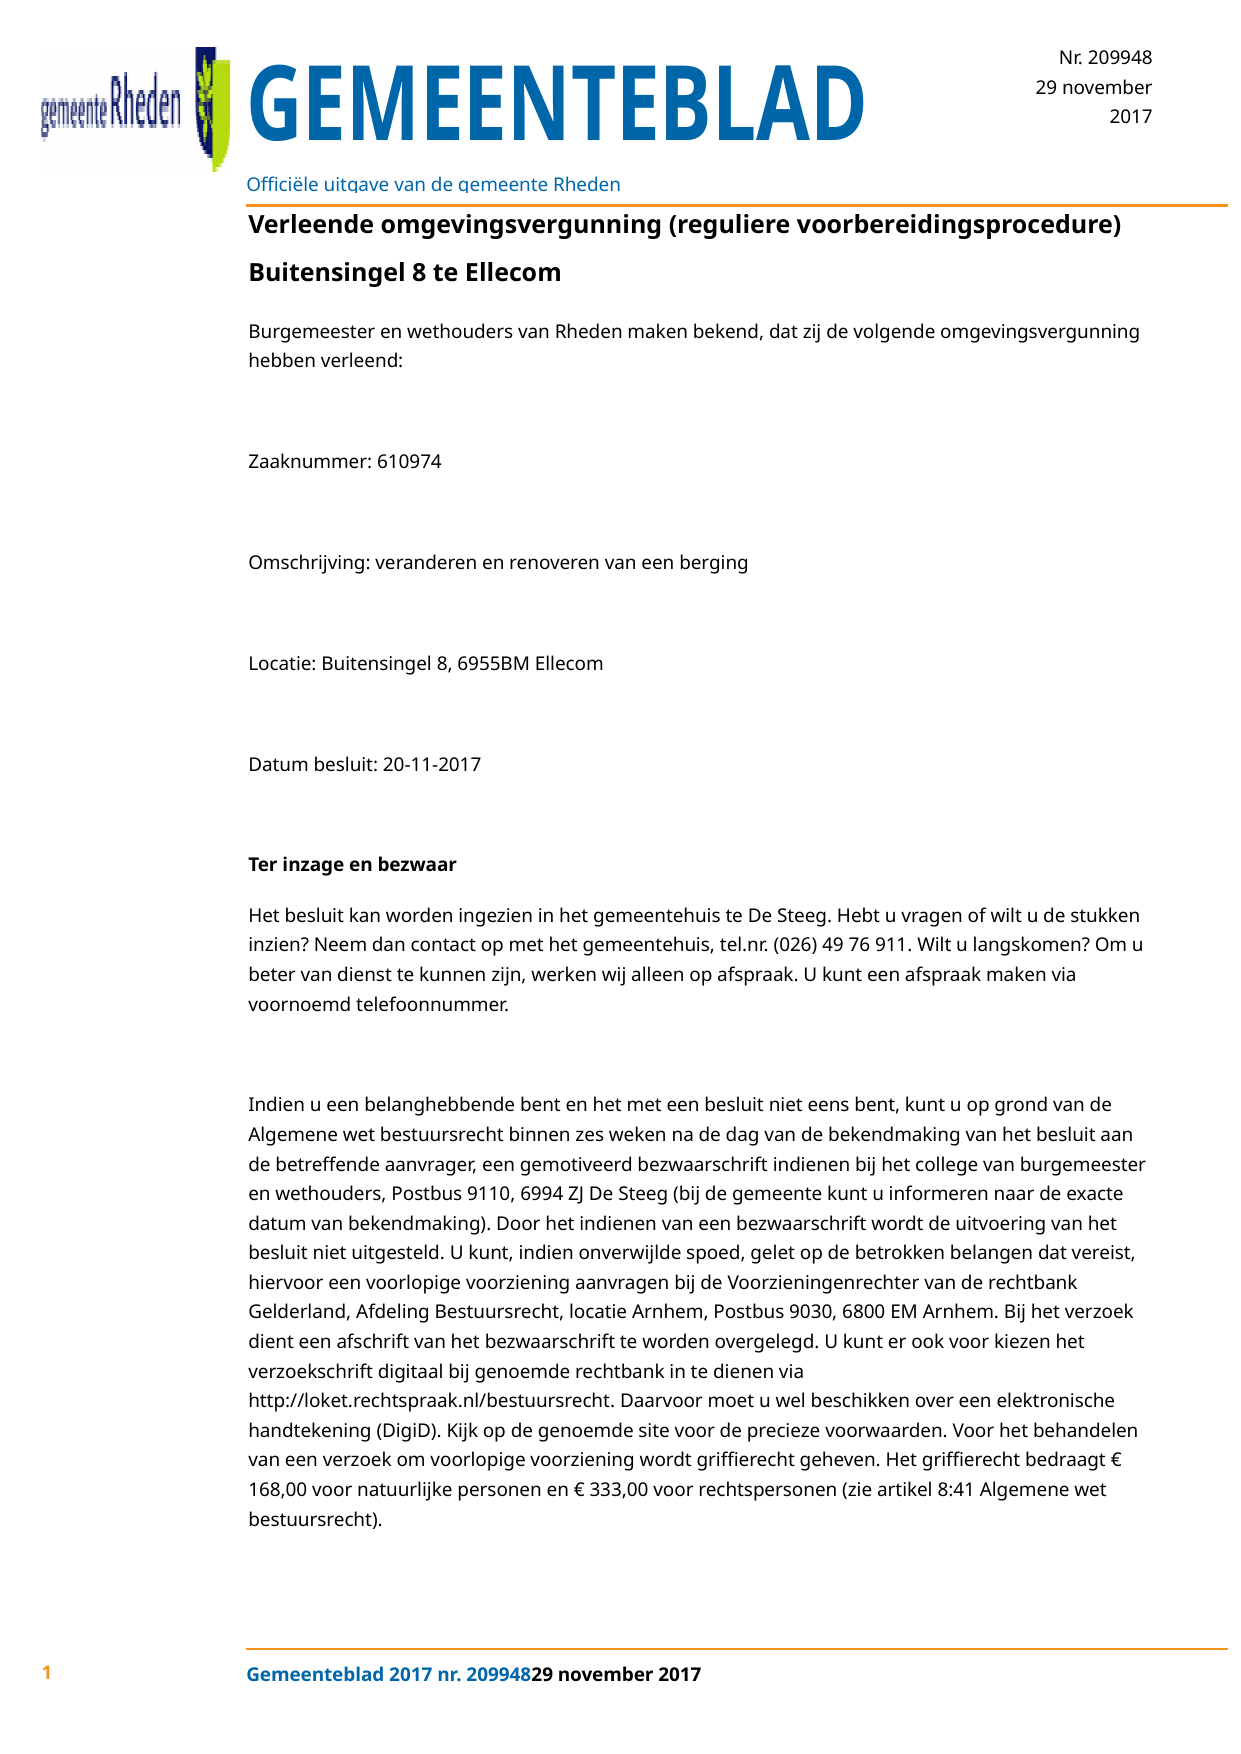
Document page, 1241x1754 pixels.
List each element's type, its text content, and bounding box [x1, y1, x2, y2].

picture [41, 47, 231, 172]
text Burgemeester en wethouders van Rheden maken bekend, dat zij de volgende omgevingsvergunning hebben verleend: [248, 318, 1152, 373]
text Het besluit kan worden ingezien in het gemeentehuis te De Steeg. Hebt u vragen of wilt u de stukken inzien? Neem dan contact op met het gemeentehuis, tel.nr. (026) 49 76 911. Wilt u langskomen? Om u beter van dienst te kunnen zijn, werken wij alleen op afspraak. U kunt een afspraak maken via voornoemd telefoonnummer. [248, 902, 1152, 1017]
text Indien u een belanghebbende bent en het met een besluit niet eens bent, kunt u op grond van de Algemene wet bestuursrecht binnen zes weken na de dag van de bekendmaking van het besluit aan de betreffende aanvrager, een gemotiveerd bezwaarschrift indienen bij het college van burgemeester en wethouders, Postbus 9110, 6994 ZJ De Steeg (bij de gemeente kunt u informeren naar de exacte datum van bekendmaking). Door het indienen van een bezwaarschrift wordt de uitvoering van het besluit niet uitgesteld. U kunt, indien onverwijlde spoed, gelet op de betrokken belangen dat vereist, hiervoor een voorlopige voorziening aanvragen bij de Voorzieningenrechter van de rechtbank Gelderland, Afdeling Bestuursrecht, locatie Arnhem, Postbus 9030, 6800 EM Arnhem. Bij het verzoek dient een afschrift van het bezwaarschrift te worden overgelegd. U kunt er ook voor kiezen het verzoekschrift digitaal bij genoemde rechtbank in te dienen via http://loket.rechtspraak.nl/bestuursrecht. Daarvoor moet u wel beschikken over een elektronische handtekening (DigiD). Kijk op de genoemde site voor de precieze voorwaarden. Voor het behandelen van een verzoek om voorlopige voorziening wordt griffierecht geheven. Het griffierecht bedraagt € 168,00 voor natuurlijke personen en € 333,00 voor rechtspersonen (zie artikel 8:41 Algemene wet bestuursrecht). [248, 1092, 1152, 1532]
text Zaaknummer: 610974 [248, 448, 1152, 474]
text Datum besluit: 20-11-2017 [248, 751, 1152, 777]
text Verleende omgevingsvergunning (reguliere voorbereidingsprocedure) Buitensingel 8 te Ellecom [248, 207, 1152, 288]
text Ter inzage en bezwaar [248, 852, 1152, 877]
text Omschrijving: veranderen en renoveren van een berging [248, 549, 1152, 575]
text Locatie: Buitensingel 8, 6955BM Ellecom [248, 650, 1152, 676]
